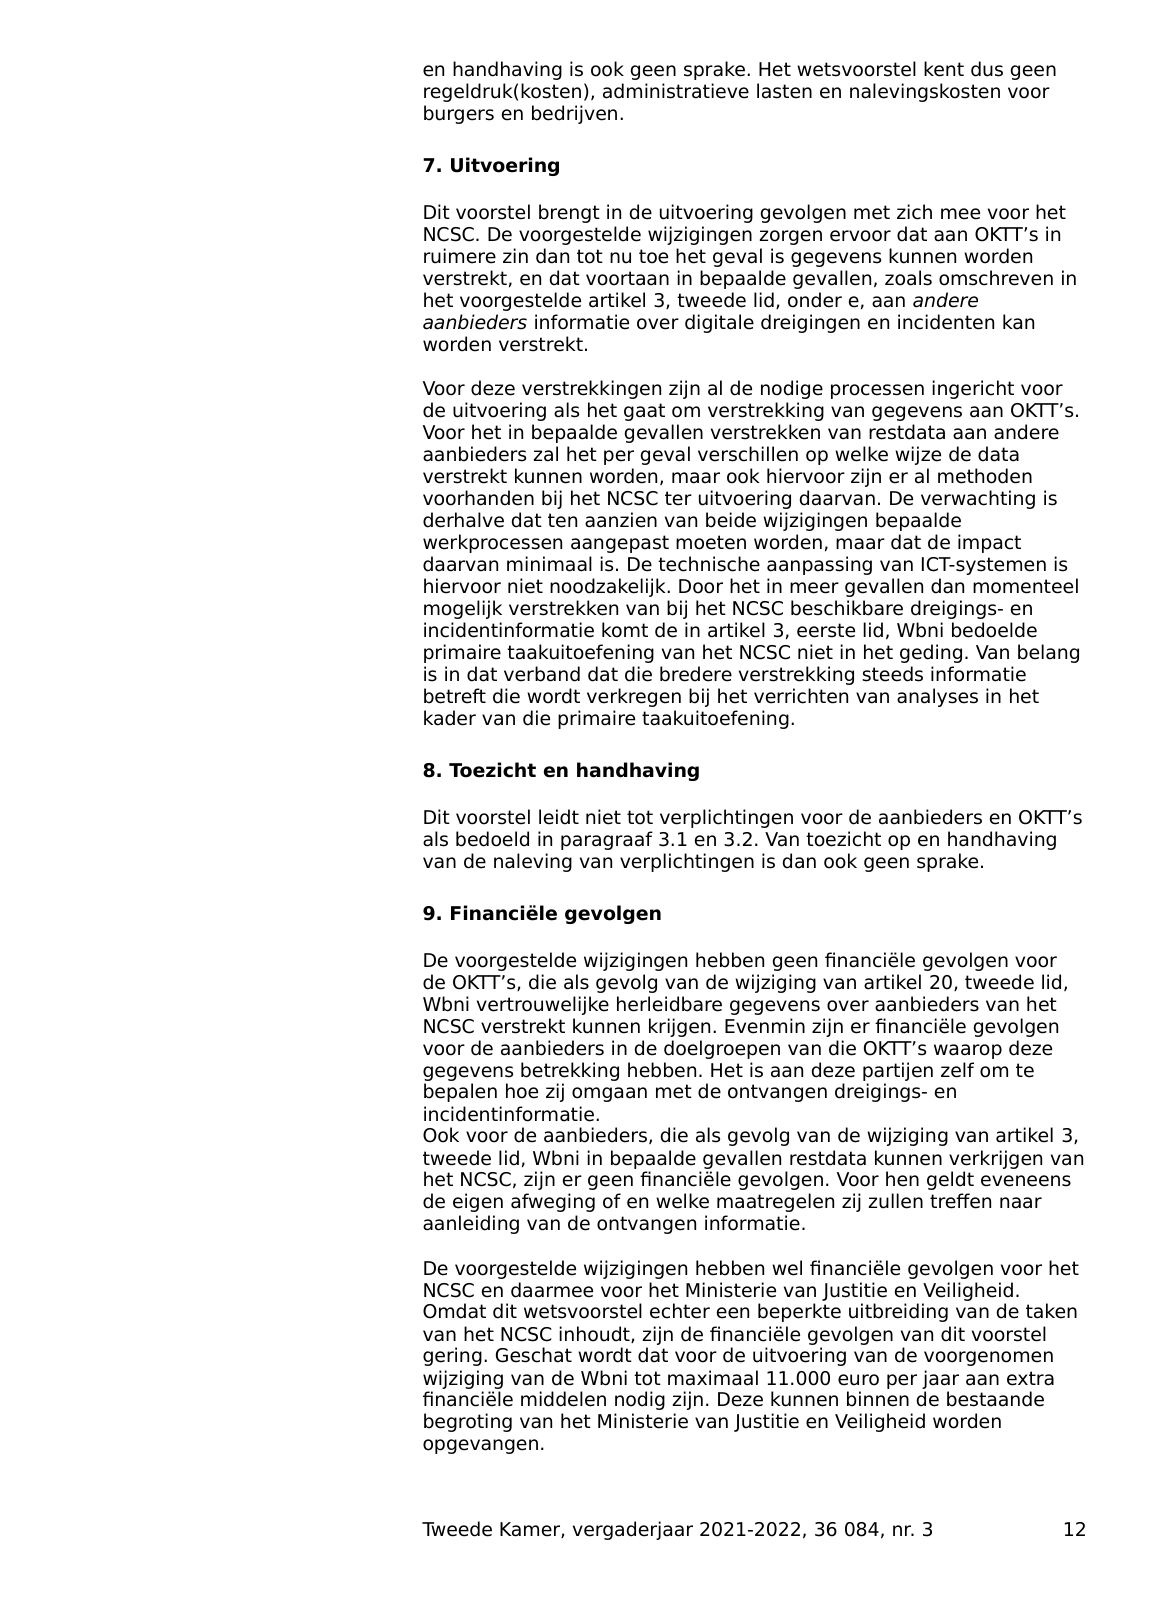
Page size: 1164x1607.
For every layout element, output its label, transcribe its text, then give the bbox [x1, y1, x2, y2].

subtitle 9. Financiële gevolgen [422, 903, 1087, 924]
text Voor deze verstrekkingen zijn al de nodige processen ingericht voor de uitvoering als het gaat om verstrekking van gegevens aan OKTT’s. Voor het in bepaalde gevallen verstrekken van restdata aan andere aanbieders zal het per geval verschillen op welke wijze de data verstrekt kunnen worden, maar ook hiervoor zijn er al methoden voorhanden bij het NCSC ter uitvoering daarvan. De verwachting is derhalve dat ten aanzien van beide wijzigingen bepaalde werkprocessen aangepast moeten worden, maar dat de impact daarvan minimaal is. De technische aanpassing van ICT-systemen is hiervoor niet noodzakelijk. Door het in meer gevallen dan momenteel mogelijk verstrekken van bij het NCSC beschikbare dreigings- en incidentinformatie komt de in artikel 3, eerste lid, Wbni bedoelde primaire taakuitoefening van het NCSC niet in het geding. Van belang is in dat verband dat die bredere verstrekking steeds informatie betreft die wordt verkregen bij het verrichten van analyses in het kader van die primaire taakuitoefening. [422, 378, 1087, 730]
text en handhaving is ook geen sprake. Het wetsvoorstel kent dus geen regeldruk(kosten), administratieve lasten en nalevingskosten voor burgers en bedrijven. [422, 59, 1087, 125]
subtitle 8. Toezicht en handhaving [422, 760, 1087, 782]
text Dit voorstel leidt niet tot verplichtingen voor de aanbieders en OKTT’s als bedoeld in paragraaf 3.1 en 3.2. Van toezicht op en handhaving van de naleving van verplichtingen is dan ook geen sprake. [422, 807, 1087, 873]
text De voorgestelde wijzigingen hebben geen financiële gevolgen voor de OKTT’s, die als gevolg van de wijziging van artikel 20, tweede lid, Wbni vertrouwelijke herleidbare gegevens over aanbieders van het NCSC verstrekt kunnen krijgen. Evenmin zijn er financiële gevolgen voor de aanbieders in de doelgroepen van die OKTT’s waarop deze gegevens betrekking hebben. Het is aan deze partijen zelf om te bepalen hoe zij omgaan met de ontvangen dreigings- en incidentinformatie. [422, 949, 1087, 1125]
text Dit voorstel brengt in de uitvoering gevolgen met zich mee voor het NCSC. De voorgestelde wijzigingen zorgen ervoor dat aan OKTT’s in ruimere zin dan tot nu toe het geval is gegevens kunnen worden verstrekt, en dat voortaan in bepaalde gevallen, zoals omschreven in het voorgestelde artikel 3, tweede lid, onder e, aan andere aanbieders informatie over digitale dreigingen en incidenten kan worden verstrekt. [422, 202, 1087, 356]
text De voorgestelde wijzigingen hebben wel financiële gevolgen voor het NCSC en daarmee voor het Ministerie van Justitie en Veiligheid. Omdat dit wetsvoorstel echter een beperkte uitbreiding van de taken van het NCSC inhoudt, zijn de financiële gevolgen van dit voorstel gering. Geschat wordt dat voor de uitvoering van de voorgenomen wijziging van de Wbni tot maximaal 11.000 euro per jaar aan extra financiële middelen nodig zijn. Deze kunnen binnen de bestaande begroting van het Ministerie van Justitie en Veiligheid worden opgevangen. [422, 1257, 1087, 1455]
text Ook voor de aanbieders, die als gevolg van de wijziging van artikel 3, tweede lid, Wbni in bepaalde gevallen restdata kunnen verkrijgen van het NCSC, zijn er geen financiële gevolgen. Voor hen geldt eveneens de eigen afweging of en welke maatregelen zij zullen treffen naar aanleiding van de ontvangen informatie. [422, 1125, 1087, 1235]
subtitle 7. Uitvoering [422, 155, 1087, 177]
